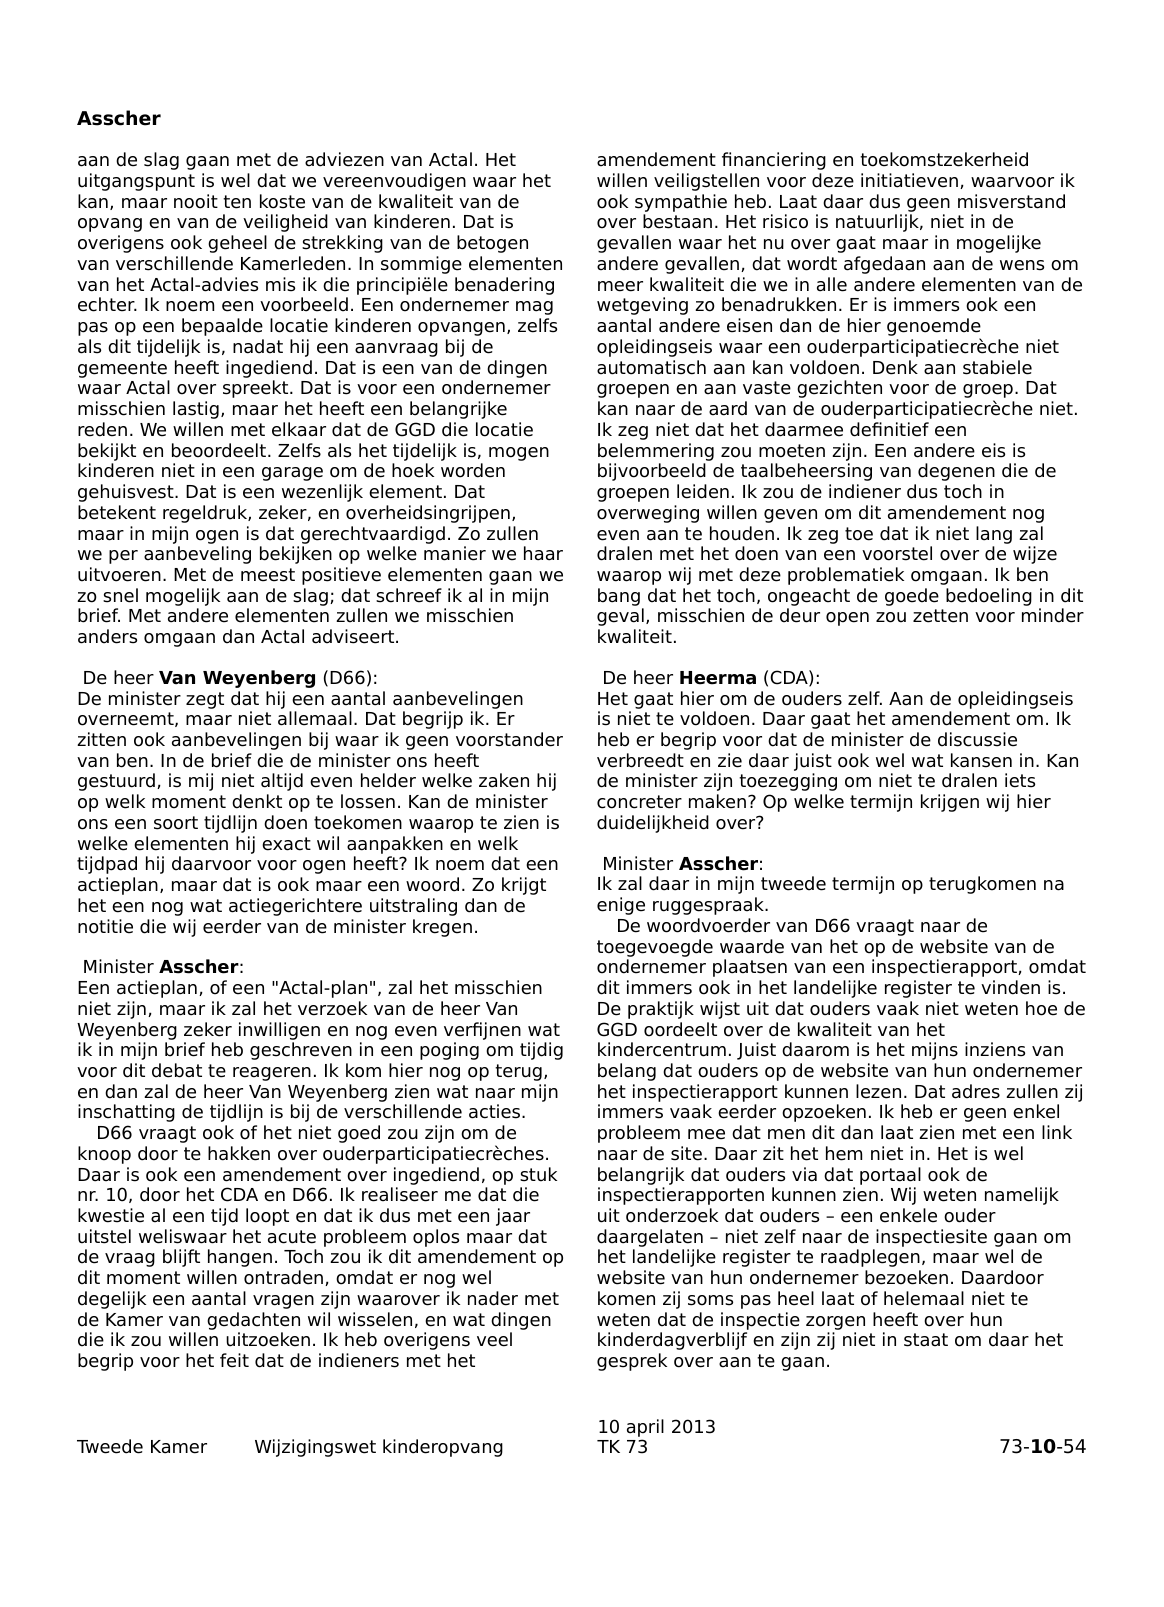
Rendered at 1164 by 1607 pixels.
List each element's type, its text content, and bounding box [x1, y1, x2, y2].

text De heer Van Weyenberg (D66): [77, 668, 567, 688]
text aan de slag gaan met de adviezen van Actal. Het uitgangspunt is wel dat we vereenvoudigen waar het kan, maar nooit ten koste van de kwaliteit van de opvang en van de veiligheid van kinderen. Dat is overigens ook geheel de strekking van de betogen van verschillende Kamerleden. In sommige elementen van het Actal-advies mis ik die principiële benadering echter. Ik noem een voorbeeld. Een ondernemer mag pas op een bepaalde locatie kinderen opvangen, zelfs als dit tijdelijk is, nadat hij een aanvraag bij de gemeente heeft ingediend. Dat is een van de dingen waar Actal over spreekt. Dat is voor een ondernemer misschien lastig, maar het heeft een belangrijke reden. We willen met elkaar dat de GGD die locatie bekijkt en beoordeelt. Zelfs als het tijdelijk is, mogen kinderen niet in een garage om de hoek worden gehuisvest. Dat is een wezenlijk element. Dat betekent regeldruk, zeker, en overheidsingrijpen, maar in mijn ogen is dat gerechtvaardigd. Zo zullen we per aanbeveling bekijken op welke manier we haar uitvoeren. Met de meest positieve elementen gaan we zo snel mogelijk aan de slag; dat schreef ik al in mijn brief. Met andere elementen zullen we misschien anders omgaan dan Actal adviseert. [77, 150, 567, 648]
text Minister Asscher: [77, 957, 567, 978]
text De heer Heerma (CDA): [596, 668, 1087, 688]
text Ik zal daar in mijn tweede termijn op terugkomen na enige ruggespraak. [596, 874, 1087, 916]
text De minister zegt dat hij een aantal aanbevelingen overneemt, maar niet allemaal. Dat begrijp ik. Er zitten ook aanbevelingen bij waar ik geen voorstander van ben. In de brief die de minister ons heeft gestuurd, is mij niet altijd even helder welke zaken hij op welk moment denkt op te lossen. Kan de minister ons een soort tijdlijn doen toekomen waarop te zien is welke elementen hij exact wil aanpakken en welk tijdpad hij daarvoor voor ogen heeft? Ik noem dat een actieplan, maar dat is ook maar een woord. Zo krijgt het een nog wat actiegerichtere uitstraling dan de notitie die wij eerder van de minister kregen. [77, 688, 567, 937]
text Minister Asscher: [596, 853, 1087, 874]
text amendement financiering en toekomstzekerheid willen veiligstellen voor deze initiatieven, waarvoor ik ook sympathie heb. Laat daar dus geen misverstand over bestaan. Het risico is natuurlijk, niet in de gevallen waar het nu over gaat maar in mogelijke andere gevallen, dat wordt afgedaan aan de wens om meer kwaliteit die we in alle andere elementen van de wetgeving zo benadrukken. Er is immers ook een aantal andere eisen dan de hier genoemde opleidingseis waar een ouderparticipatiecrèche niet automatisch aan kan voldoen. Denk aan stabiele groepen en aan vaste gezichten voor de groep. Dat kan naar de aard van de ouderparticipatiecrèche niet. Ik zeg niet dat het daarmee definitief een belemmering zou moeten zijn. Een andere eis is bijvoorbeeld de taalbeheersing van degenen die de groepen leiden. Ik zou de indiener dus toch in overweging willen geven om dit amendement nog even aan te houden. Ik zeg toe dat ik niet lang zal dralen met het doen van een voorstel over de wijze waarop wij met deze problematiek omgaan. Ik ben bang dat het toch, ongeacht de goede bedoeling in dit geval, misschien de deur open zou zetten voor minder kwaliteit. [596, 150, 1087, 648]
text D66 vraagt ook of het niet goed zou zijn om de knoop door te hakken over ouderparticipatiecrèches. Daar is ook een amendement over ingediend, op stuk nr. 10, door het CDA en D66. Ik realiseer me dat die kwestie al een tijd loopt en dat ik dus met een jaar uitstel weliswaar het acute probleem oplos maar dat de vraag blijft hangen. Toch zou ik dit amendement op dit moment willen ontraden, omdat er nog wel degelijk een aantal vragen zijn waarover ik nader met de Kamer van gedachten wil wisselen, en wat dingen die ik zou willen uitzoeken. Ik heb overigens veel begrip voor het feit dat de indieners met het [77, 1123, 567, 1372]
text De woordvoerder van D66 vraagt naar de toegevoegde waarde van het op de website van de ondernemer plaatsen van een inspectierapport, omdat dit immers ook in het landelijke register te vinden is. De praktijk wijst uit dat ouders vaak niet weten hoe de GGD oordeelt over de kwaliteit van het kindercentrum. Juist daarom is het mijns inziens van belang dat ouders op de website van hun ondernemer het inspectierapport kunnen lezen. Dat adres zullen zij immers vaak eerder opzoeken. Ik heb er geen enkel probleem mee dat men dit dan laat zien met een link naar de site. Daar zit het hem niet in. Het is wel belangrijk dat ouders via dat portaal ook de inspectierapporten kunnen zien. Wij weten namelijk uit onderzoek dat ouders – een enkele ouder daargelaten – niet zelf naar de inspectiesite gaan om het landelijke register te raadplegen, maar wel de website van hun ondernemer bezoeken. Daardoor komen zij soms pas heel laat of helemaal niet te weten dat de inspectie zorgen heeft over hun kinderdagverblijf en zijn zij niet in staat om daar het gesprek over aan te gaan. [596, 916, 1087, 1372]
text Een actieplan, of een "Actal-plan", zal het misschien niet zijn, maar ik zal het verzoek van de heer Van Weyenberg zeker inwilligen en nog even verfijnen wat ik in mijn brief heb geschreven in een poging om tijdig voor dit debat te reageren. Ik kom hier nog op terug, en dan zal de heer Van Weyenberg zien wat naar mijn inschatting de tijdlijn is bij de verschillende acties. [77, 978, 567, 1123]
text Het gaat hier om de ouders zelf. Aan de opleidingseis is niet te voldoen. Daar gaat het amendement om. Ik heb er begrip voor dat de minister de discussie verbreedt en zie daar juist ook wel wat kansen in. Kan de minister zijn toezegging om niet te dralen iets concreter maken? Op welke termijn krijgen wij hier duidelijkheid over? [596, 688, 1087, 833]
